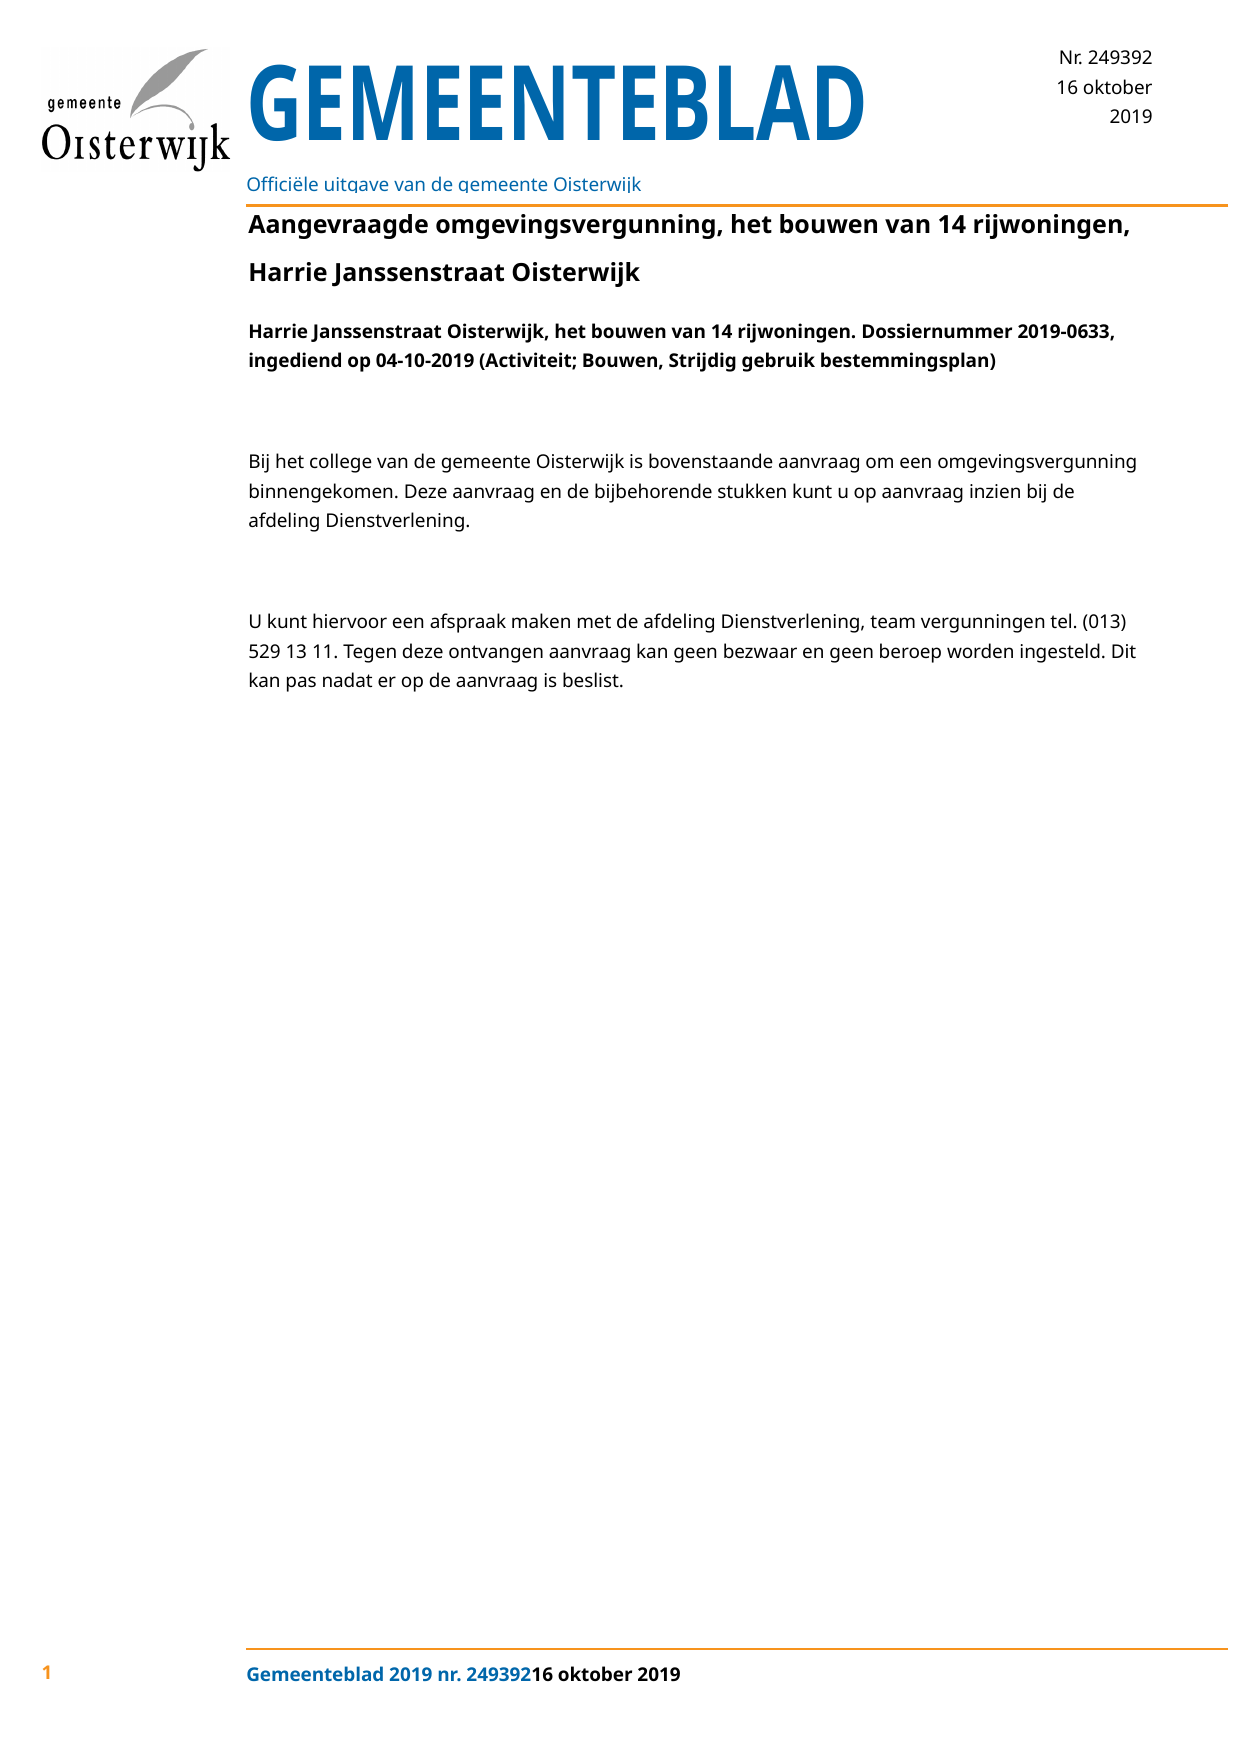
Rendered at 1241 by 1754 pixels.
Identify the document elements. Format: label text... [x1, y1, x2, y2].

picture [41, 47, 231, 172]
text Bij het college van de gemeente Oisterwijk is bovenstaande aanvraag om een omgevingsvergunning binnengekomen. Deze aanvraag en de bijbehorende stukken kunt u op aanvraag inzien bij de afdeling Dienstverlening. [248, 448, 1152, 533]
text Aangevraagde omgevingsvergunning, het bouwen van 14 rijwoningen, Harrie Janssenstraat Oisterwijk [248, 207, 1152, 288]
text U kunt hiervoor een afspraak maken met de afdeling Dienstverlening, team vergunningen tel. (013) 529 13 11. Tegen deze ontvangen aanvraag kan geen bezwaar en geen beroep worden ingesteld. Dit kan pas nadat er op de aanvraag is beslist. [248, 608, 1152, 693]
text Harrie Janssenstraat Oisterwijk, het bouwen van 14 rijwoningen. Dossiernummer 2019-0633, ingediend op 04-10-2019 (Activiteit; Bouwen, Strijdig gebruik bestemmingsplan) [248, 318, 1152, 373]
